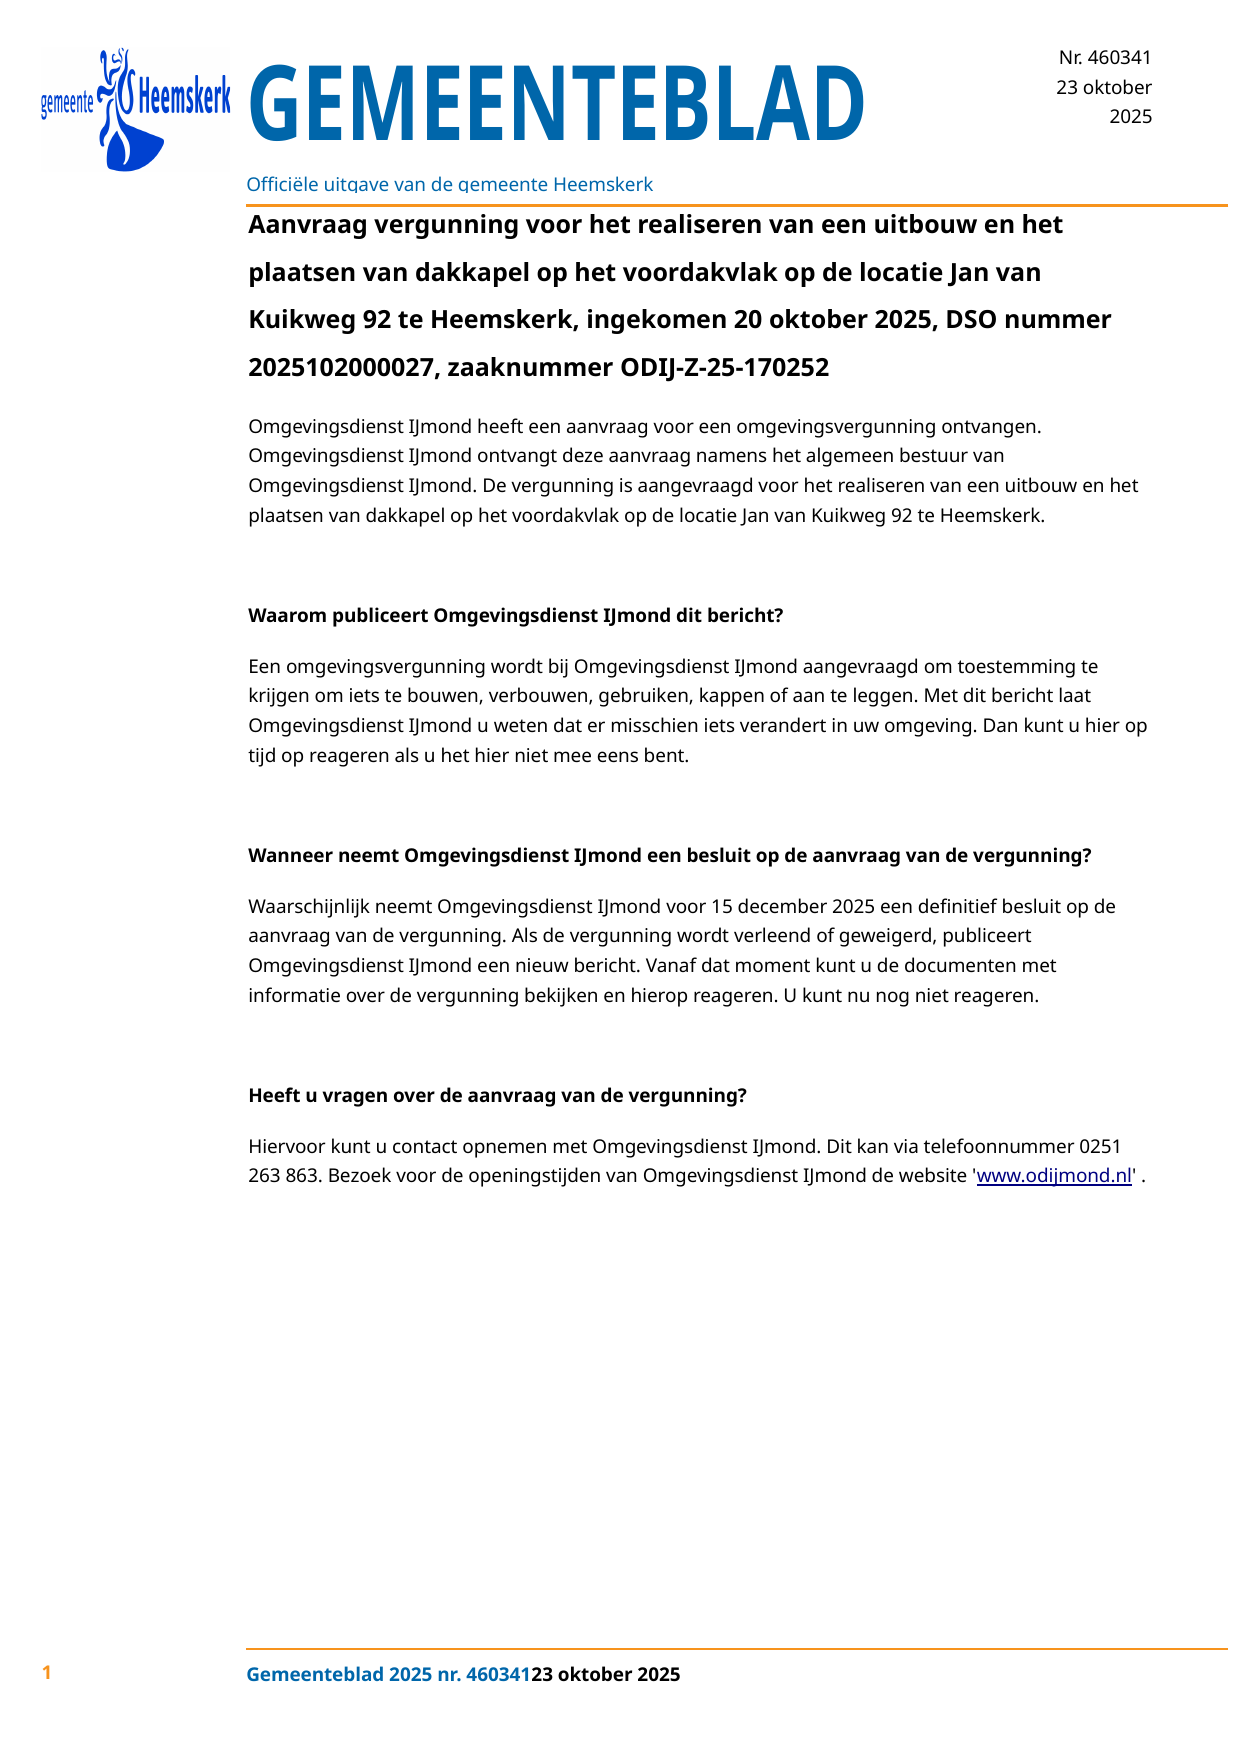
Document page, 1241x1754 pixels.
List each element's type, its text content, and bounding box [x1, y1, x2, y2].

text Wanneer neemt Omgevingsdienst IJmond een besluit op de aanvraag van de vergunning? [248, 843, 1152, 868]
text Omgevingsdienst IJmond heeft een aanvraag voor een omgevingsvergunning ontvangen. Omgevingsdienst IJmond ontvangt deze aanvraag namens het algemeen bestuur van Omgevingsdienst IJmond. De vergunning is aangevraagd voor het realiseren van een uitbouw en het plaatsen van dakkapel op het voordakvlak op de locatie Jan van Kuikweg 92 te Heemskerk. [248, 413, 1152, 528]
text Een omgevingsvergunning wordt bij Omgevingsdienst IJmond aangevraagd om toestemming te krijgen om iets te bouwen, verbouwen, gebruiken, kappen of aan te leggen. Met dit bericht laat Omgevingsdienst IJmond u weten dat er misschien iets verandert in uw omgeving. Dan kunt u hier op tijd op reageren als u het hier niet mee eens bent. [248, 653, 1152, 768]
picture [41, 47, 231, 172]
text Heeft u vragen over de aanvraag van de vergunning? [248, 1083, 1152, 1108]
text Waarschijnlijk neemt Omgevingsdienst IJmond voor 15 december 2025 een definitief besluit op de aanvraag van de vergunning. Als de vergunning wordt verleend of geweigerd, publiceert Omgevingsdienst IJmond een nieuw bericht. Vanaf dat moment kunt u de documenten met informatie over de vergunning bekijken en hierop reageren. U kunt nu nog niet reageren. [248, 893, 1152, 1008]
text Hiervoor kunt u contact opnemen met Omgevingsdienst IJmond. Dit kan via telefoonnummer 0251 263 863. Bezoek voor de openingstijden van Omgevingsdienst IJmond de website 'www.odijmond.nl' . [248, 1133, 1152, 1188]
text Waarom publiceert Omgevingsdienst IJmond dit bericht? [248, 603, 1152, 628]
text Aanvraag vergunning voor het realiseren van een uitbouw en het plaatsen van dakkapel op het voordakvlak op de locatie Jan van Kuikweg 92 te Heemskerk, ingekomen 20 oktober 2025, DSO nummer 2025102000027, zaaknummer ODIJ-Z-25-170252 [248, 207, 1152, 384]
